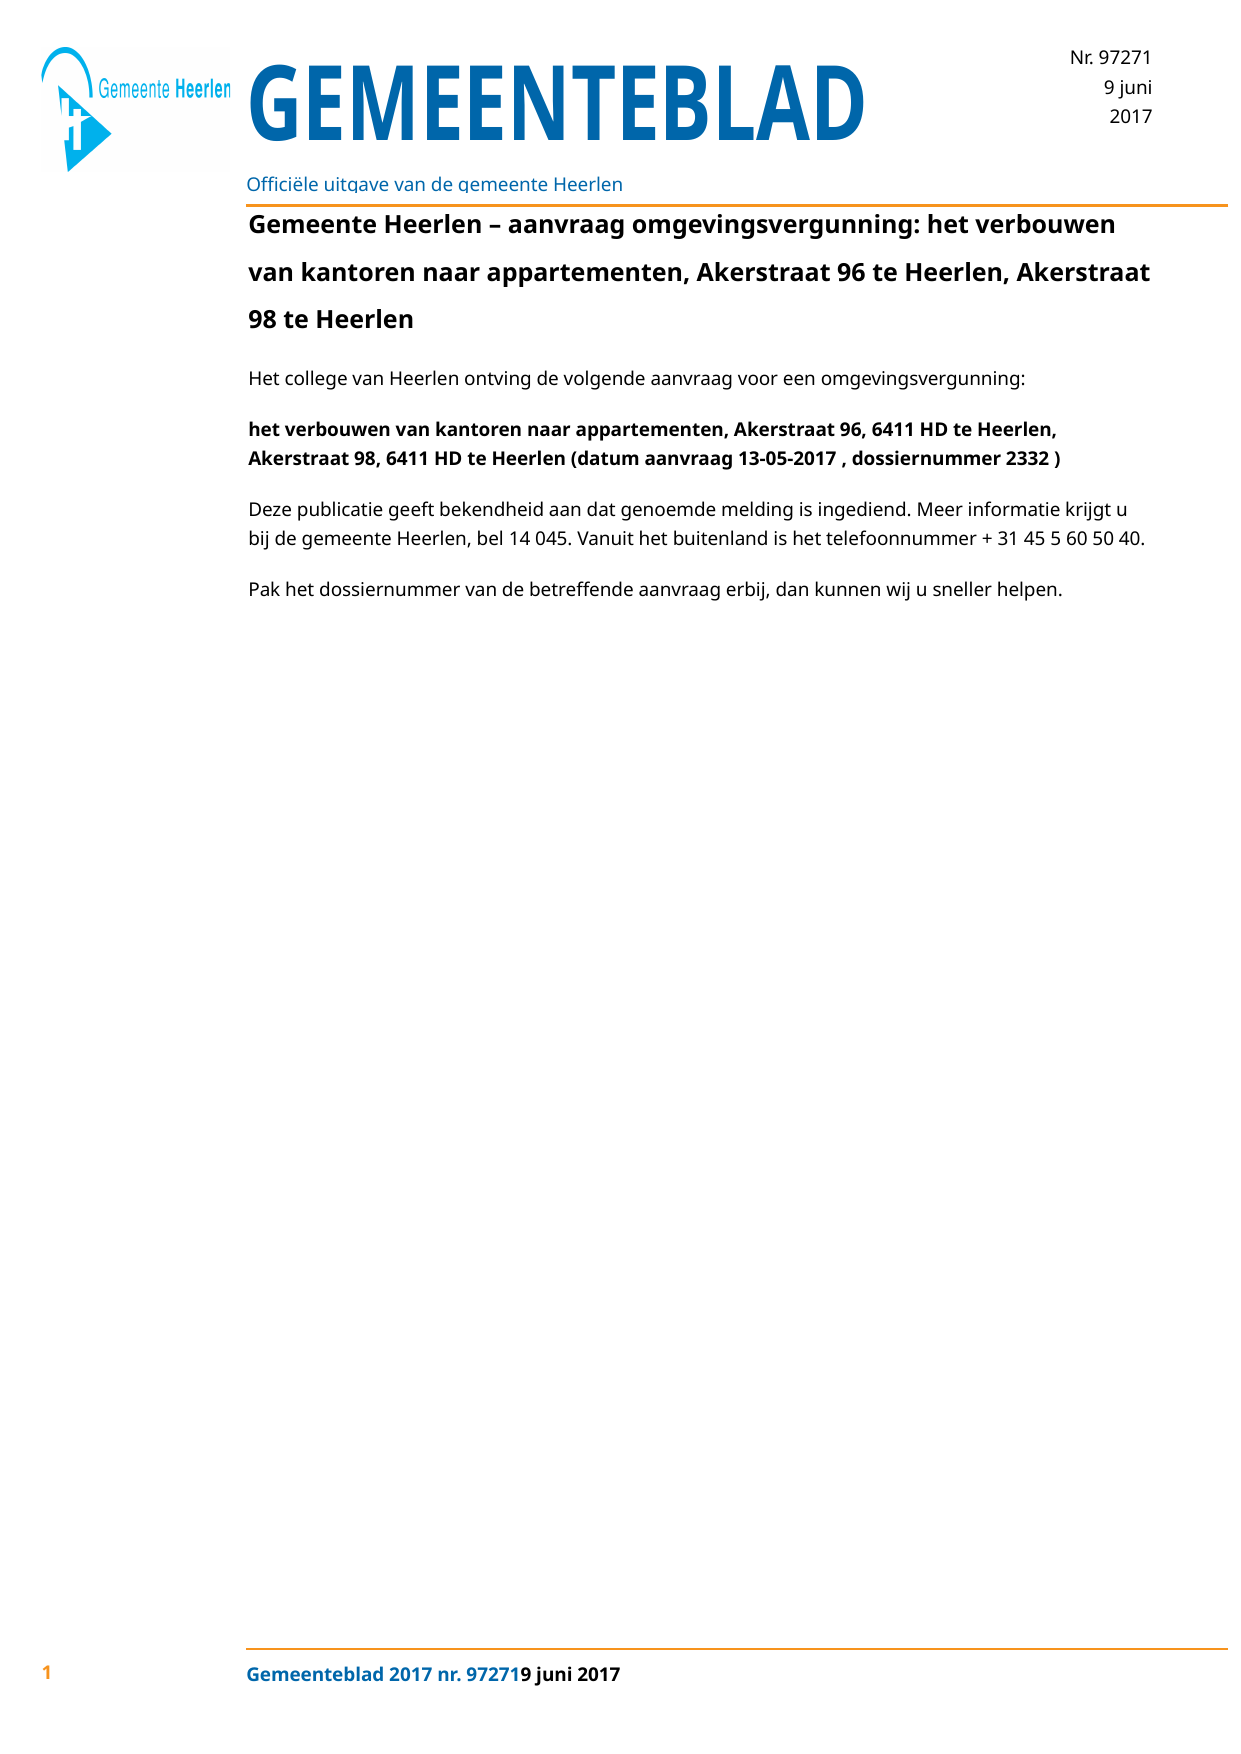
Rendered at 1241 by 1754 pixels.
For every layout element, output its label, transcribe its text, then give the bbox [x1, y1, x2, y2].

text Deze publicatie geeft bekendheid aan dat genoemde melding is ingediend. Meer informatie krijgt u bij de gemeente Heerlen, bel 14 045. Vanuit het buitenland is het telefoonnummer + 31 45 5 60 50 40. [248, 496, 1152, 551]
text het verbouwen van kantoren naar appartementen, Akerstraat 96, 6411 HD te Heerlen, Akerstraat 98, 6411 HD te Heerlen (datum aanvraag 13-05-2017 , dossiernummer 2332 ) [248, 416, 1152, 471]
picture [41, 47, 231, 172]
picture [41, 47, 58, 70]
text Pak het dossiernummer van de betreffende aanvraag erbij, dan kunnen wij u sneller helpen. [248, 576, 1152, 602]
text Het college van Heerlen ontving de volgende aanvraag voor een omgevingsvergunning: [248, 366, 1152, 391]
text Gemeente Heerlen – aanvraag omgevingsvergunning: het verbouwen van kantoren naar appartementen, Akerstraat 96 te Heerlen, Akerstraat 98 te Heerlen [248, 207, 1152, 336]
